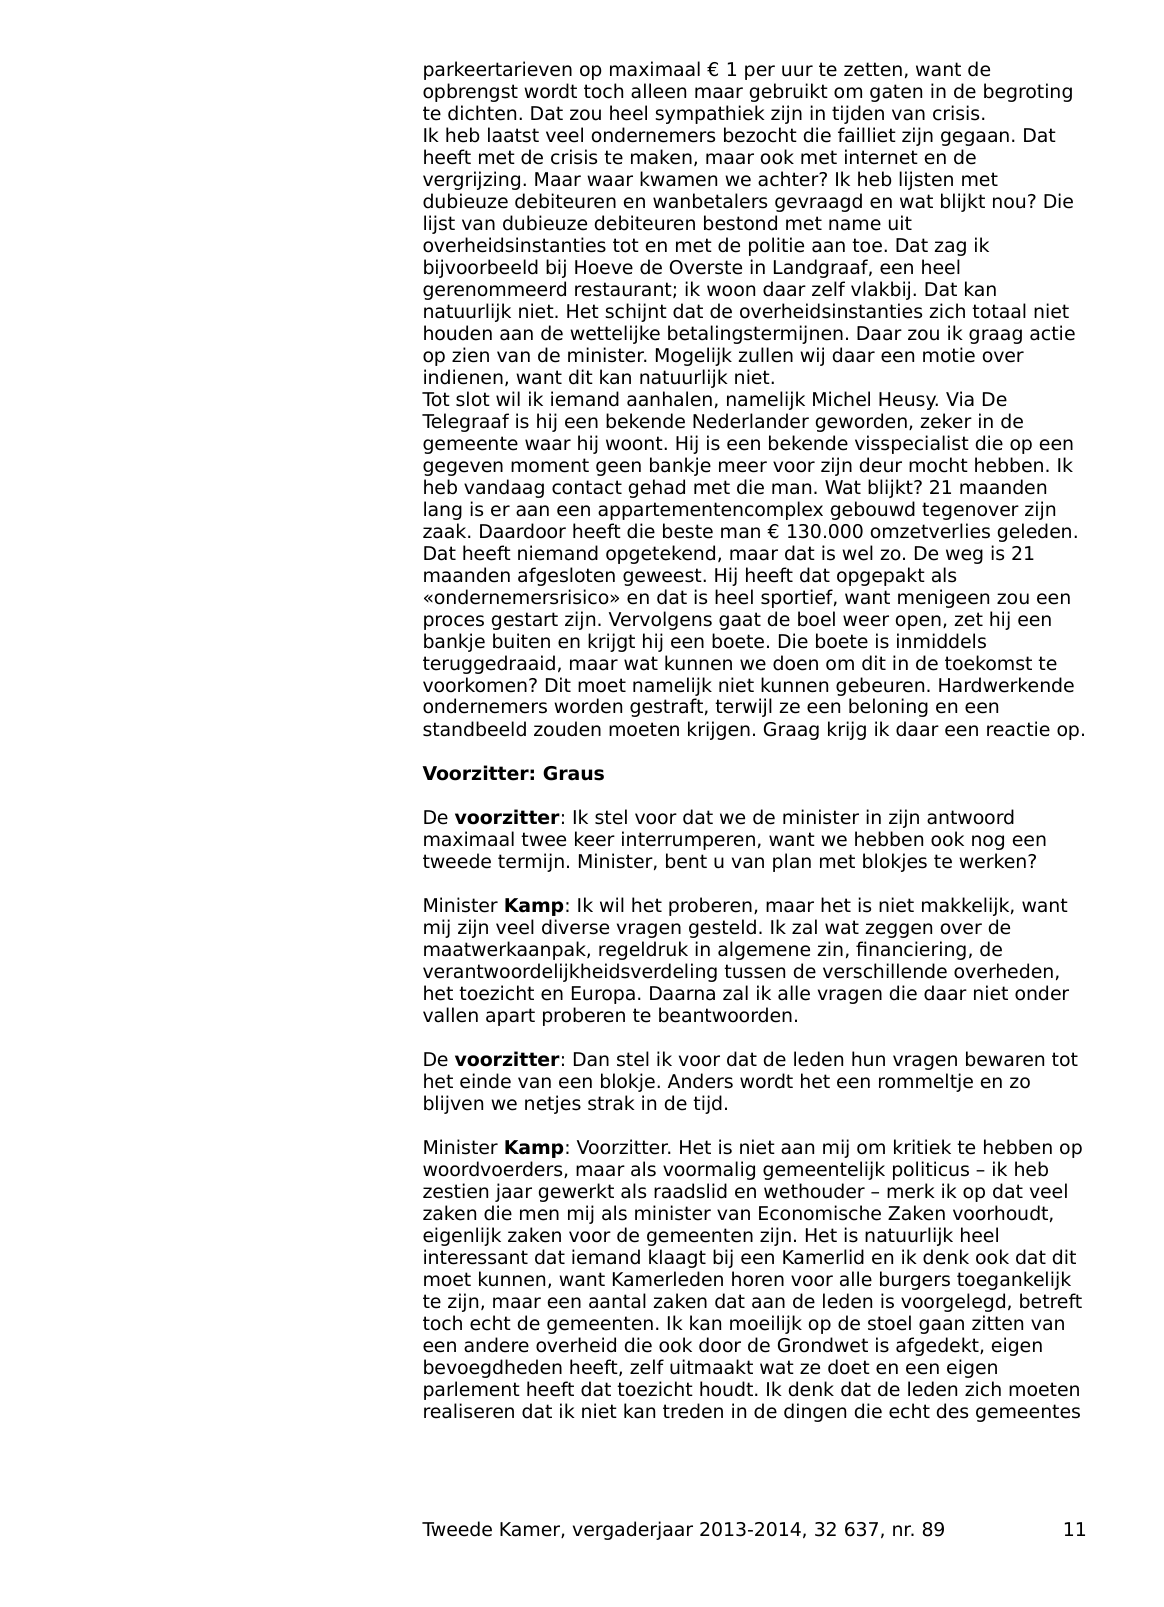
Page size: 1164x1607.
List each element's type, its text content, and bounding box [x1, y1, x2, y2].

text Ik heb laatst veel ondernemers bezocht die failliet zijn gegaan. Dat heeft met de crisis te maken, maar ook met internet en de vergrijzing. Maar waar kwamen we achter? Ik heb lijsten met dubieuze debiteuren en wanbetalers gevraagd en wat blijkt nou? Die lijst van dubieuze debiteuren bestond met name uit overheidsinstanties tot en met de politie aan toe. Dat zag ik bijvoorbeeld bij Hoeve de Overste in Landgraaf, een heel gerenommeerd restaurant; ik woon daar zelf vlakbij. Dat kan natuurlijk niet. Het schijnt dat de overheidsinstanties zich totaal niet houden aan de wettelijke betalingstermijnen. Daar zou ik graag actie op zien van de minister. Mogelijk zullen wij daar een motie over indienen, want dit kan natuurlijk niet. [422, 125, 1087, 389]
text Minister Kamp: Ik wil het proberen, maar het is niet makkelijk, want mij zijn veel diverse vragen gesteld. Ik zal wat zeggen over de maatwerkaanpak, regeldruk in algemene zin, financiering, de verantwoordelijkheidsverdeling tussen de verschillende overheden, het toezicht en Europa. Daarna zal ik alle vragen die daar niet onder vallen apart proberen te beantwoorden. [422, 895, 1087, 1027]
text Tot slot wil ik iemand aanhalen, namelijk Michel Heusy. Via De Telegraaf is hij een bekende Nederlander geworden, zeker in de gemeente waar hij woont. Hij is een bekende visspecialist die op een gegeven moment geen bankje meer voor zijn deur mocht hebben. Ik heb vandaag contact gehad met die man. Wat blijkt? 21 maanden lang is er aan een appartementencomplex gebouwd tegenover zijn zaak. Daardoor heeft die beste man € 130.000 omzetverlies geleden. Dat heeft niemand opgetekend, maar dat is wel zo. De weg is 21 maanden afgesloten geweest. Hij heeft dat opgepakt als «ondernemersrisico» en dat is heel sportief, want menigeen zou een proces gestart zijn. Vervolgens gaat de boel weer open, zet hij een bankje buiten en krijgt hij een boete. Die boete is inmiddels teruggedraaid, maar wat kunnen we doen om dit in de toekomst te voorkomen? Dit moet namelijk niet kunnen gebeuren. Hardwerkende ondernemers worden gestraft, terwijl ze een beloning en een standbeeld zouden moeten krijgen. Graag krijg ik daar een reactie op. [422, 389, 1087, 740]
text De voorzitter: Dan stel ik voor dat de leden hun vragen bewaren tot het einde van een blokje. Anders wordt het een rommeltje en zo blijven we netjes strak in de tijd. [422, 1049, 1087, 1115]
text parkeertarieven op maximaal € 1 per uur te zetten, want de opbrengst wordt toch alleen maar gebruikt om gaten in de begroting te dichten. Dat zou heel sympathiek zijn in tijden van crisis. [422, 59, 1087, 125]
text De voorzitter: Ik stel voor dat we de minister in zijn antwoord maximaal twee keer interrumperen, want we hebben ook nog een tweede termijn. Minister, bent u van plan met blokjes te werken? [422, 807, 1087, 873]
text Minister Kamp: Voorzitter. Het is niet aan mij om kritiek te hebben op woordvoerders, maar als voormalig gemeentelijk politicus – ik heb zestien jaar gewerkt als raadslid en wethouder – merk ik op dat veel zaken die men mij als minister van Economische Zaken voorhoudt, eigenlijk zaken voor de gemeenten zijn. Het is natuurlijk heel interessant dat iemand klaagt bij een Kamerlid en ik denk ook dat dit moet kunnen, want Kamerleden horen voor alle burgers toegankelijk te zijn, maar een aantal zaken dat aan de leden is voorgelegd, betreft toch echt de gemeenten. Ik kan moeilijk op de stoel gaan zitten van een andere overheid die ook door de Grondwet is afgedekt, eigen bevoegdheden heeft, zelf uitmaakt wat ze doet en een eigen parlement heeft dat toezicht houdt. Ik denk dat de leden zich moeten realiseren dat ik niet kan treden in de dingen die echt des gemeentes [422, 1137, 1087, 1423]
subtitle Voorzitter: Graus [422, 763, 1087, 784]
